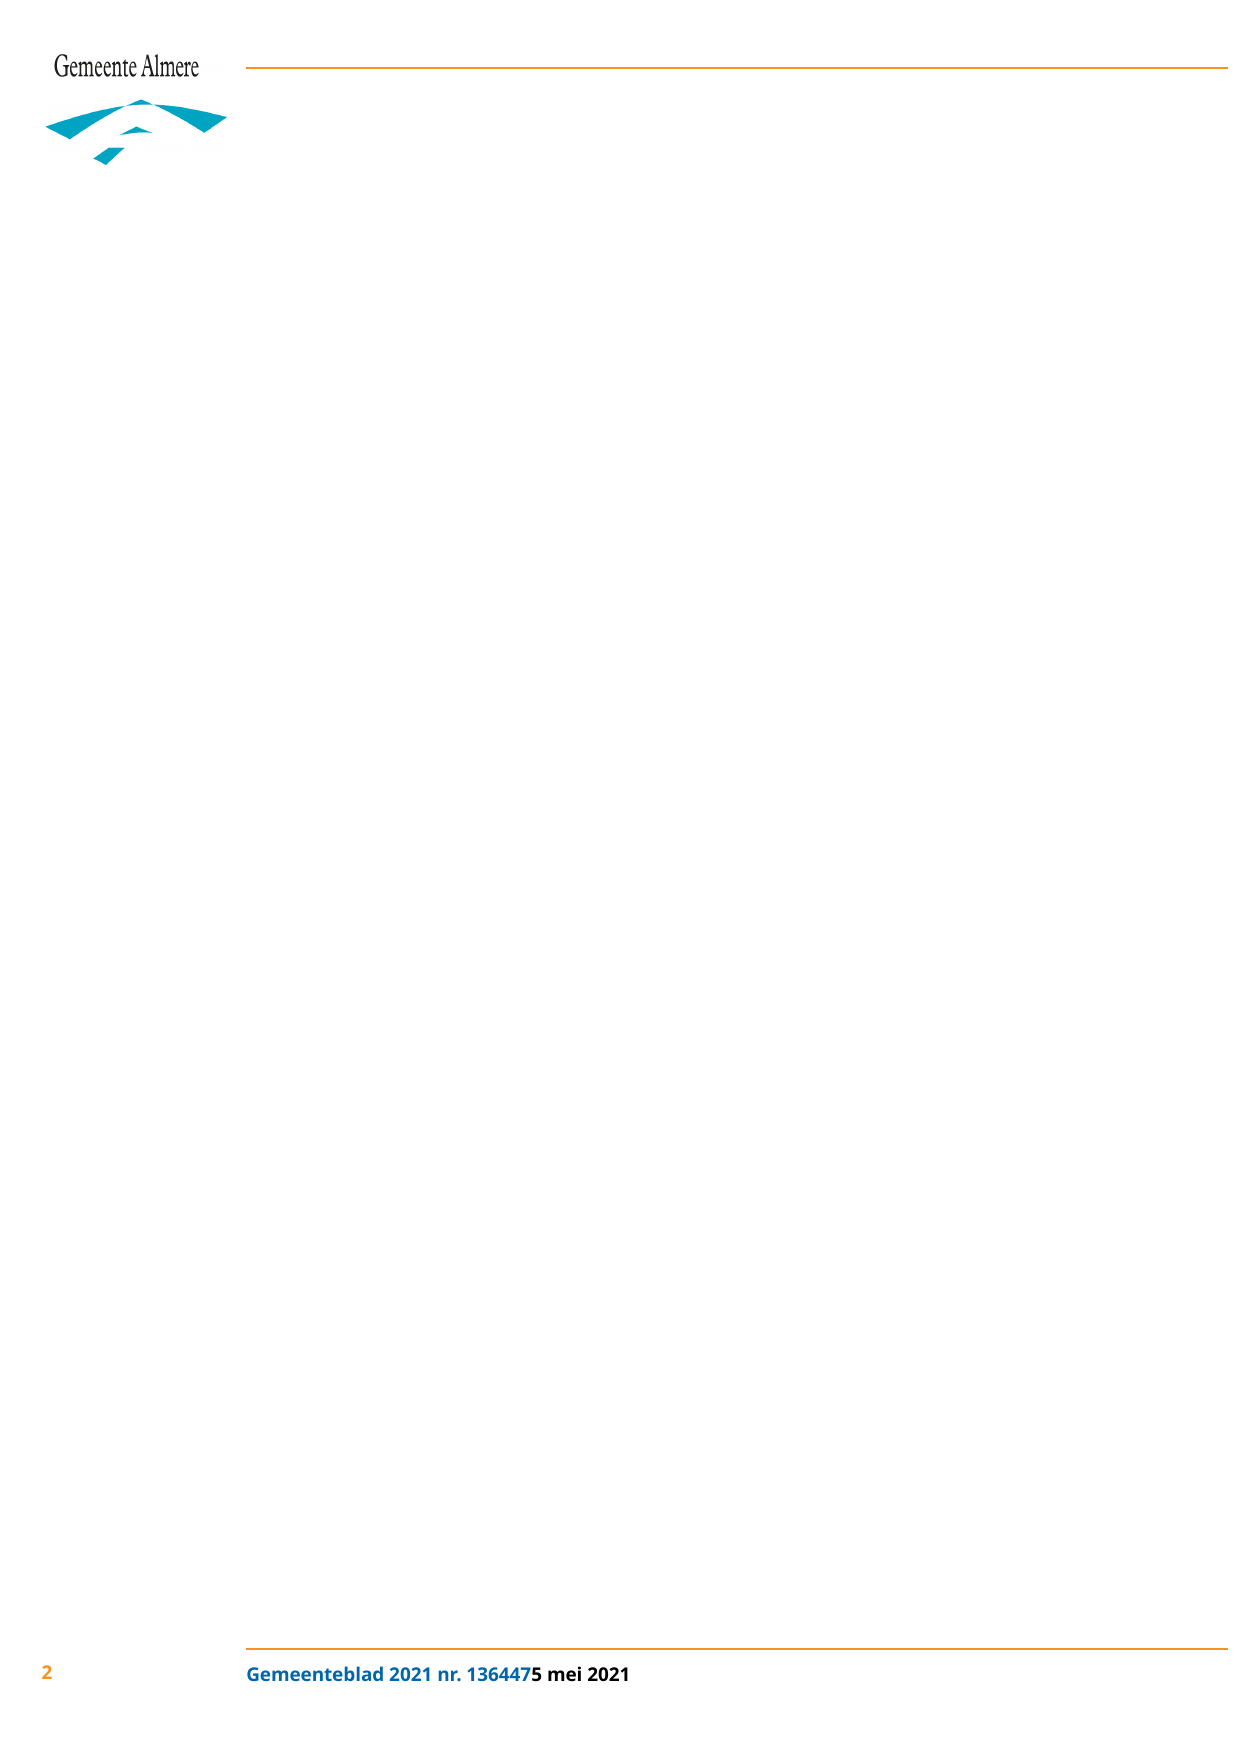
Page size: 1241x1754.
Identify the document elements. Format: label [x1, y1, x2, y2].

picture [41, 47, 231, 172]
